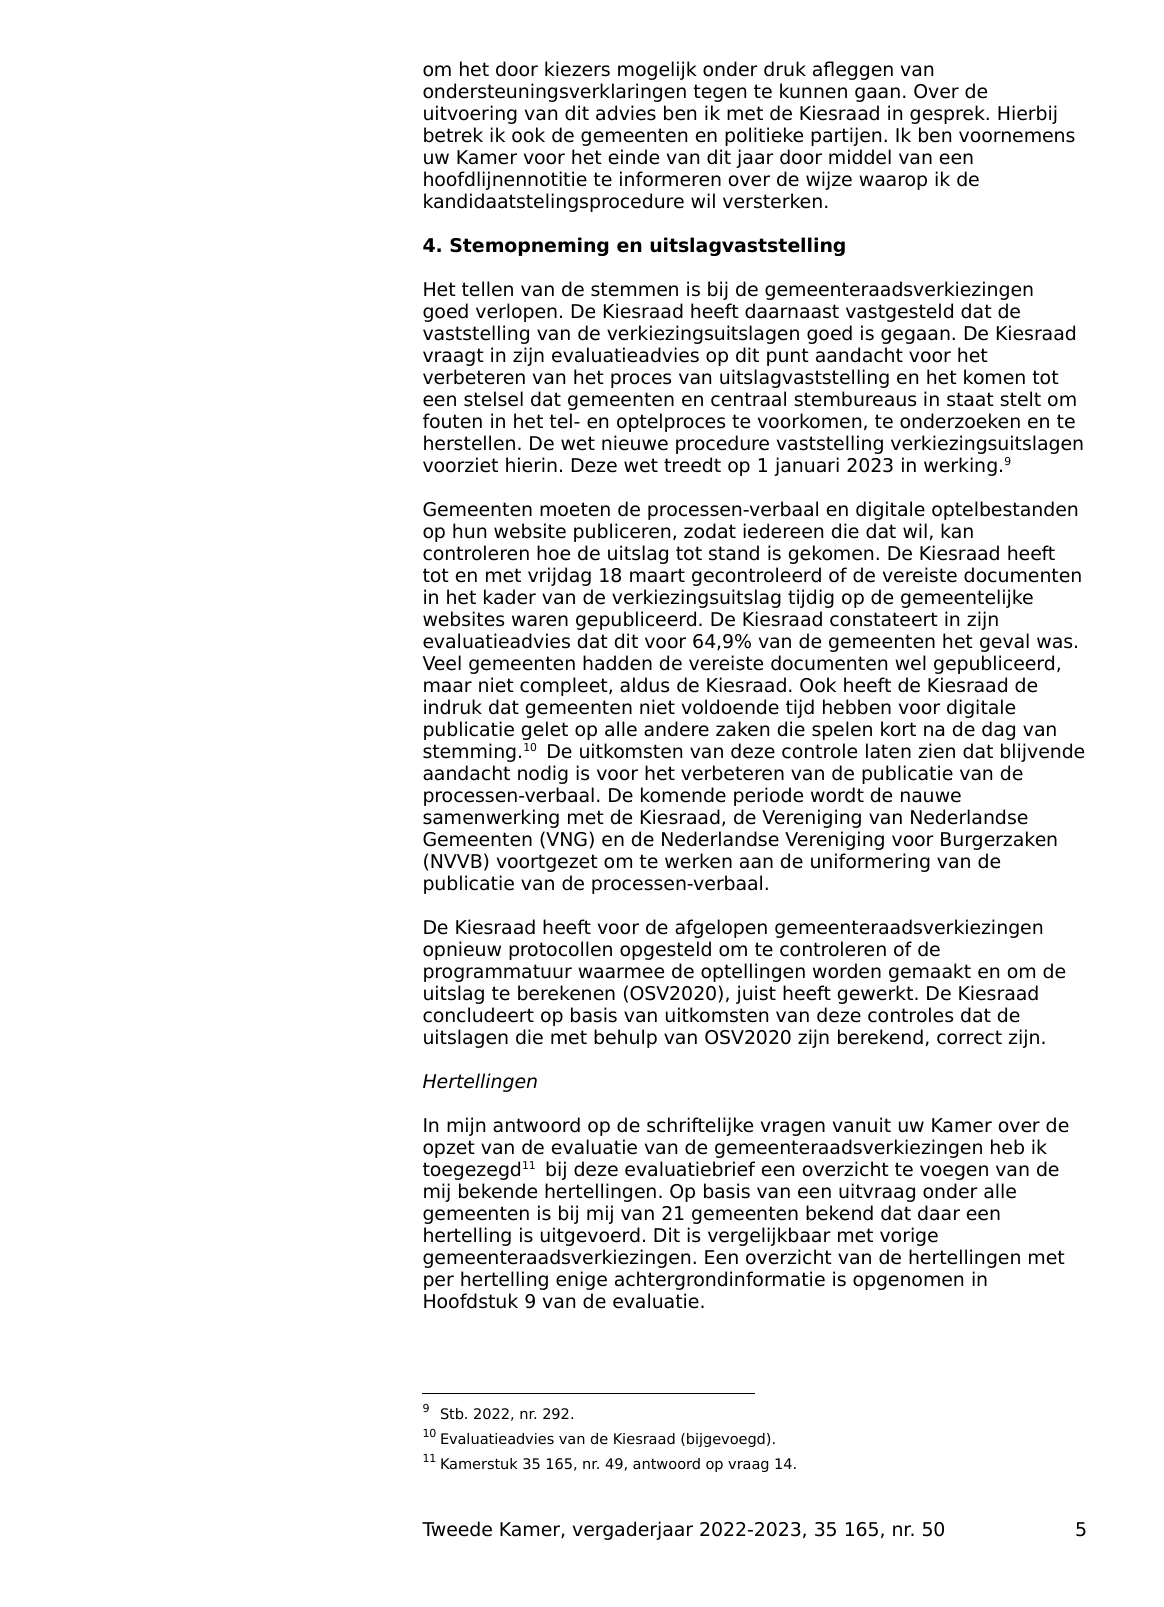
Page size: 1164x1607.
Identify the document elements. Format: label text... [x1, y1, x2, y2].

text Het tellen van de stemmen is bij de gemeenteraadsverkiezingen goed verlopen. De Kiesraad heeft daarnaast vastgesteld dat de vaststelling van de verkiezingsuitslagen goed is gegaan. De Kiesraad vraagt in zijn evaluatieadvies op dit punt aandacht voor het verbeteren van het proces van uitslagvaststelling en het komen tot een stelsel dat gemeenten en centraal stembureaus in staat stelt om fouten in het tel- en optelproces te voorkomen, te onderzoeken en te herstellen. De wet nieuwe procedure vaststelling verkiezingsuitslagen voorziet hierin. Deze wet treedt op 1 januari 2023 in werking. [422, 279, 1087, 477]
text In mijn antwoord op de schriftelijke vragen vanuit uw Kamer over de opzet van de evaluatie van de gemeenteraadsverkiezingen heb ik toegezegd bij deze evaluatiebrief een overzicht te voegen van de mij bekende hertellingen. Op basis van een uitvraag onder alle gemeenten is bij mij van 21 gemeenten bekend dat daar een hertelling is uitgevoerd. Dit is vergelijkbaar met vorige gemeenteraadsverkiezingen. Een overzicht van de hertellingen met per hertelling enige achtergrondinformatie is opgenomen in Hoofdstuk 9 van de evaluatie. [422, 1115, 1087, 1313]
text De Kiesraad heeft voor de afgelopen gemeenteraadsverkiezingen opnieuw protocollen opgesteld om te controleren of de programmatuur waarmee de optellingen worden gemaakt en om de uitslag te berekenen (OSV2020), juist heeft gewerkt. De Kiesraad concludeert op basis van uitkomsten van deze controles dat de uitslagen die met behulp van OSV2020 zijn berekend, correct zijn. [422, 917, 1087, 1049]
subtitle 4. Stemopneming en uitslagvaststelling [422, 235, 1087, 257]
text Evaluatieadvies van de Kiesraad (bijgevoegd). [422, 1427, 1087, 1449]
text Kamerstuk 35 165, nr. 49, antwoord op vraag 14. [422, 1452, 1087, 1474]
text Gemeenten moeten de processen-verbaal en digitale optelbestanden op hun website publiceren, zodat iedereen die dat wil, kan controleren hoe de uitslag tot stand is gekomen. De Kiesraad heeft tot en met vrijdag 18 maart gecontroleerd of de vereiste documenten in het kader van de verkiezingsuitslag tijdig op de gemeentelijke websites waren gepubliceerd. De Kiesraad constateert in zijn evaluatieadvies dat dit voor 64,9% van de gemeenten het geval was. Veel gemeenten hadden de vereiste documenten wel gepubliceerd, maar niet compleet, aldus de Kiesraad. Ook heeft de Kiesraad de indruk dat gemeenten niet voldoende tijd hebben voor digitale publicatie gelet op alle andere zaken die spelen kort na de dag van stemming. De uitkomsten van deze controle laten zien dat blijvende aandacht nodig is voor het verbeteren van de publicatie van de processen-verbaal. De komende periode wordt de nauwe samenwerking met de Kiesraad, de Vereniging van Nederlandse Gemeenten (VNG) en de Nederlandse Vereniging voor Burgerzaken (NVVB) voortgezet om te werken aan de uniformering van de publicatie van de processen-verbaal. [422, 499, 1087, 895]
subtitle Hertellingen [422, 1071, 1087, 1093]
text om het door kiezers mogelijk onder druk afleggen van ondersteuningsverklaringen tegen te kunnen gaan. Over de uitvoering van dit advies ben ik met de Kiesraad in gesprek. Hierbij betrek ik ook de gemeenten en politieke partijen. Ik ben voornemens uw Kamer voor het einde van dit jaar door middel van een hoofdlijnennotitie te informeren over de wijze waarop ik de kandidaatstelingsprocedure wil versterken. [422, 59, 1087, 213]
text Stb. 2022, nr. 292. [422, 1402, 1087, 1424]
